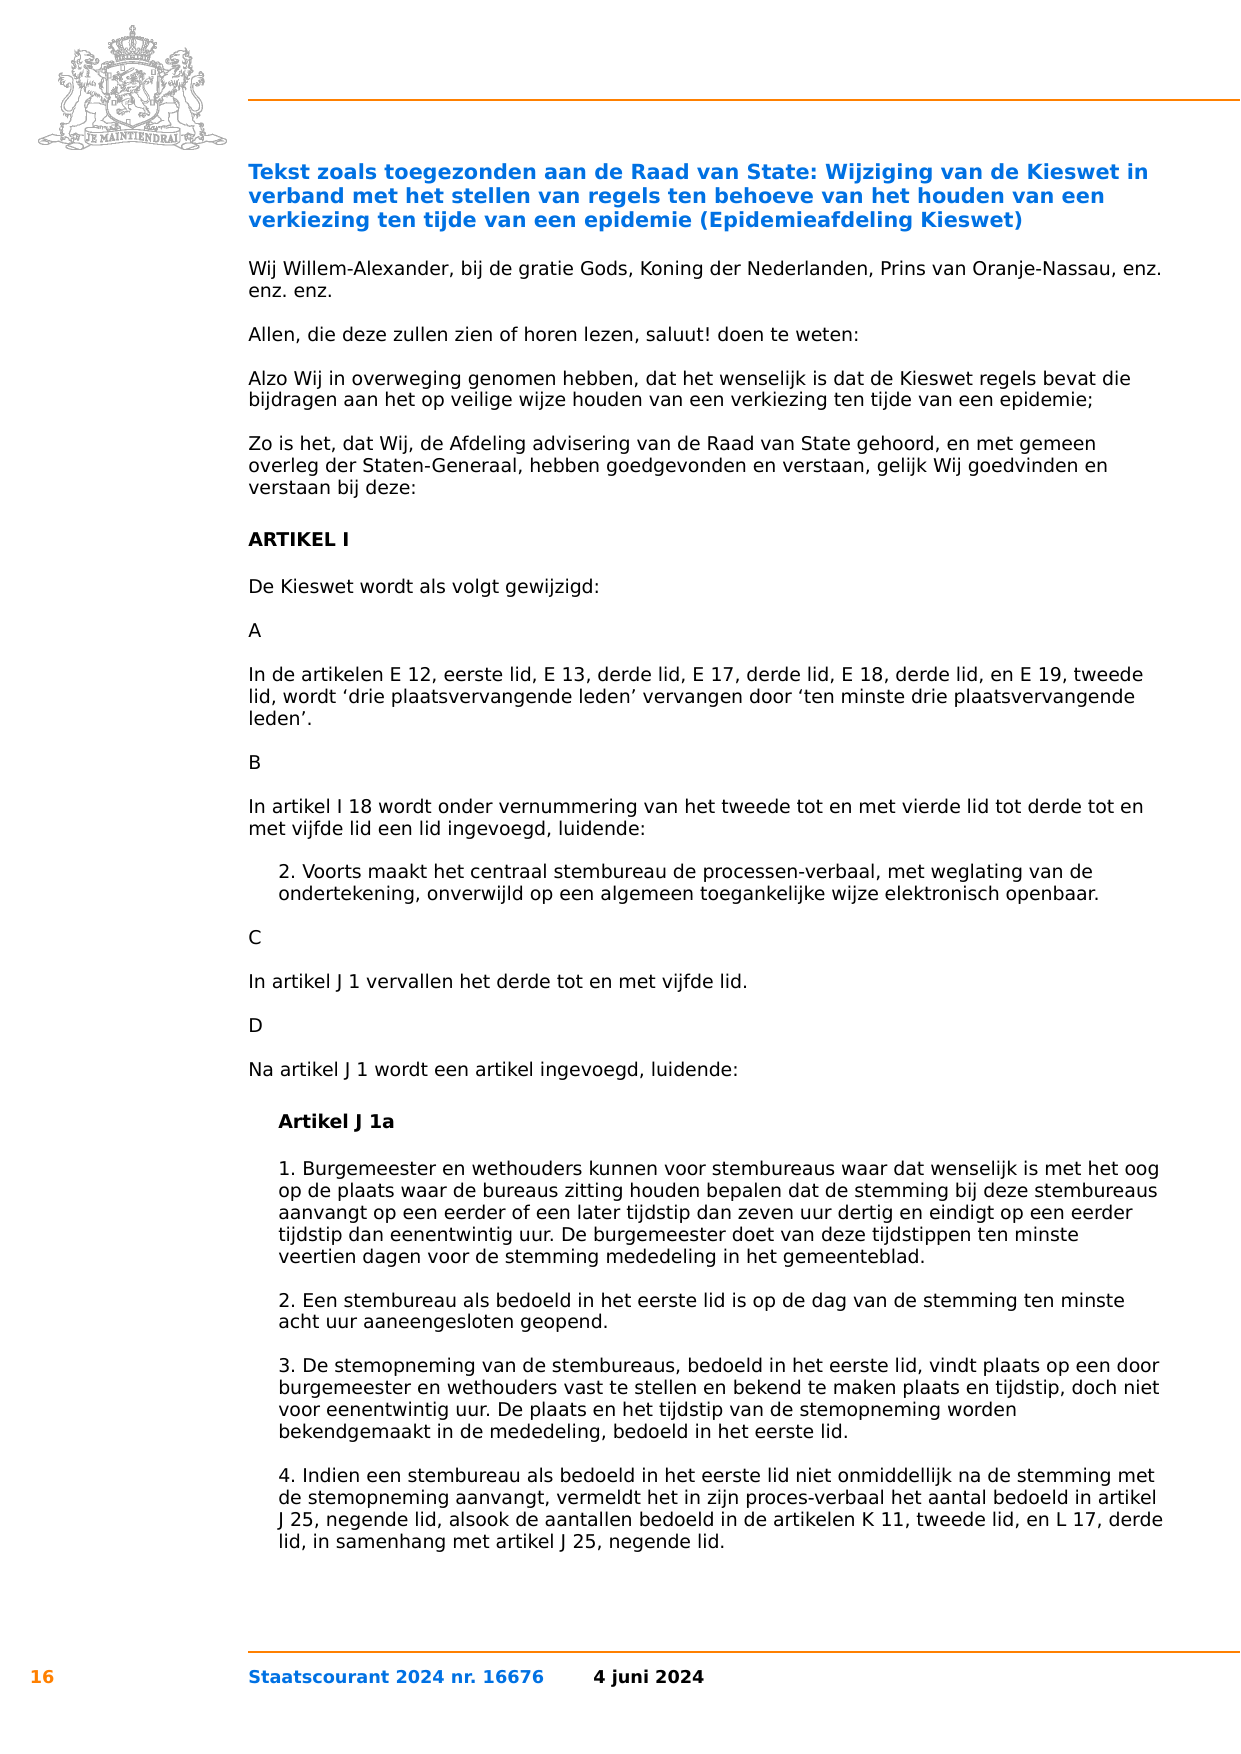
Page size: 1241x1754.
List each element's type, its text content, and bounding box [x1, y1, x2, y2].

text B [248, 752, 1163, 774]
text 2. Een stembureau als bedoeld in het eerste lid is op de dag van de stemming ten minste acht uur aaneengesloten geopend. [278, 1289, 1163, 1333]
text 3. De stemopneming van de stembureaus, bedoeld in het eerste lid, vindt plaats op een door burgemeester en wethouders vast te stellen en bekend te maken plaats en tijdstip, doch niet voor eenentwintig uur. De plaats en het tijdstip van de stemopneming worden bekendgemaakt in de mededeling, bedoeld in het eerste lid. [278, 1355, 1163, 1443]
text In artikel I 18 wordt onder vernummering van het tweede tot en met vierde lid tot derde tot en met vijfde lid een lid ingevoegd, luidende: [248, 796, 1163, 839]
text Na artikel J 1 wordt een artikel ingevoegd, luidende: [248, 1059, 1163, 1081]
text 2. Voorts maakt het centraal stembureau de processen-verbaal, met weglating van de ondertekening, onverwijld op een algemeen toegankelijke wijze elektronisch openbaar. [278, 861, 1163, 905]
text Allen, die deze zullen zien of horen lezen, saluut! doen te weten: [248, 323, 1163, 346]
text Alzo Wij in overweging genomen hebben, dat het wenselijk is dat de Kieswet regels bevat die bijdragen aan het op veilige wijze houden van een verkiezing ten tijde van een epidemie; [248, 367, 1163, 411]
text In artikel J 1 vervallen het derde tot en met vijfde lid. [248, 971, 1163, 993]
text A [248, 620, 1163, 642]
text In de artikelen E 12, eerste lid, E 13, derde lid, E 17, derde lid, E 18, derde lid, en E 19, tweede lid, wordt ‘drie plaatsvervangende leden’ vervangen door ‘ten minste drie plaatsvervangende leden’. [248, 664, 1163, 730]
subtitle Tekst zoals toegezonden aan de Raad van State: Wijziging van de Kieswet in verband met het stellen van regels ten behoeve van het houden van een verkiezing ten tijde van een epidemie (Epidemieafdeling Kieswet) [248, 160, 1163, 233]
picture [38, 25, 227, 150]
text Wij Willem-Alexander, bij de gratie Gods, Koning der Nederlanden, Prins van Oranje-Nassau, enz. enz. enz. [248, 258, 1163, 302]
text D [248, 1015, 1163, 1037]
subtitle ARTIKEL I [248, 529, 1163, 551]
text De Kieswet wordt als volgt gewijzigd: [248, 576, 1163, 598]
text 4. Indien een stembureau als bedoeld in het eerste lid niet onmiddellijk na de stemming met de stemopneming aanvangt, vermeldt het in zijn proces-verbaal het aantal bedoeld in artikel J 25, negende lid, alsook de aantallen bedoeld in de artikelen K 11, tweede lid, en L 17, derde lid, in samenhang met artikel J 25, negende lid. [278, 1465, 1163, 1553]
text C [248, 927, 1163, 949]
text 1. Burgemeester en wethouders kunnen voor stembureaus waar dat wenselijk is met het oog op de plaats waar de bureaus zitting houden bepalen dat de stemming bij deze stembureaus aanvangt op een eerder of een later tijdstip dan zeven uur dertig en eindigt op een eerder tijdstip dan eenentwintig uur. De burgemeester doet van deze tijdstippen ten minste veertien dagen voor de stemming mededeling in het gemeenteblad. [278, 1158, 1163, 1268]
subtitle Artikel J 1a [278, 1111, 1163, 1133]
text Zo is het, dat Wij, de Afdeling advisering van de Raad van State gehoord, en met gemeen overleg der Staten-Generaal, hebben goedgevonden en verstaan, gelijk Wij goedvinden en verstaan bij deze: [248, 433, 1163, 499]
